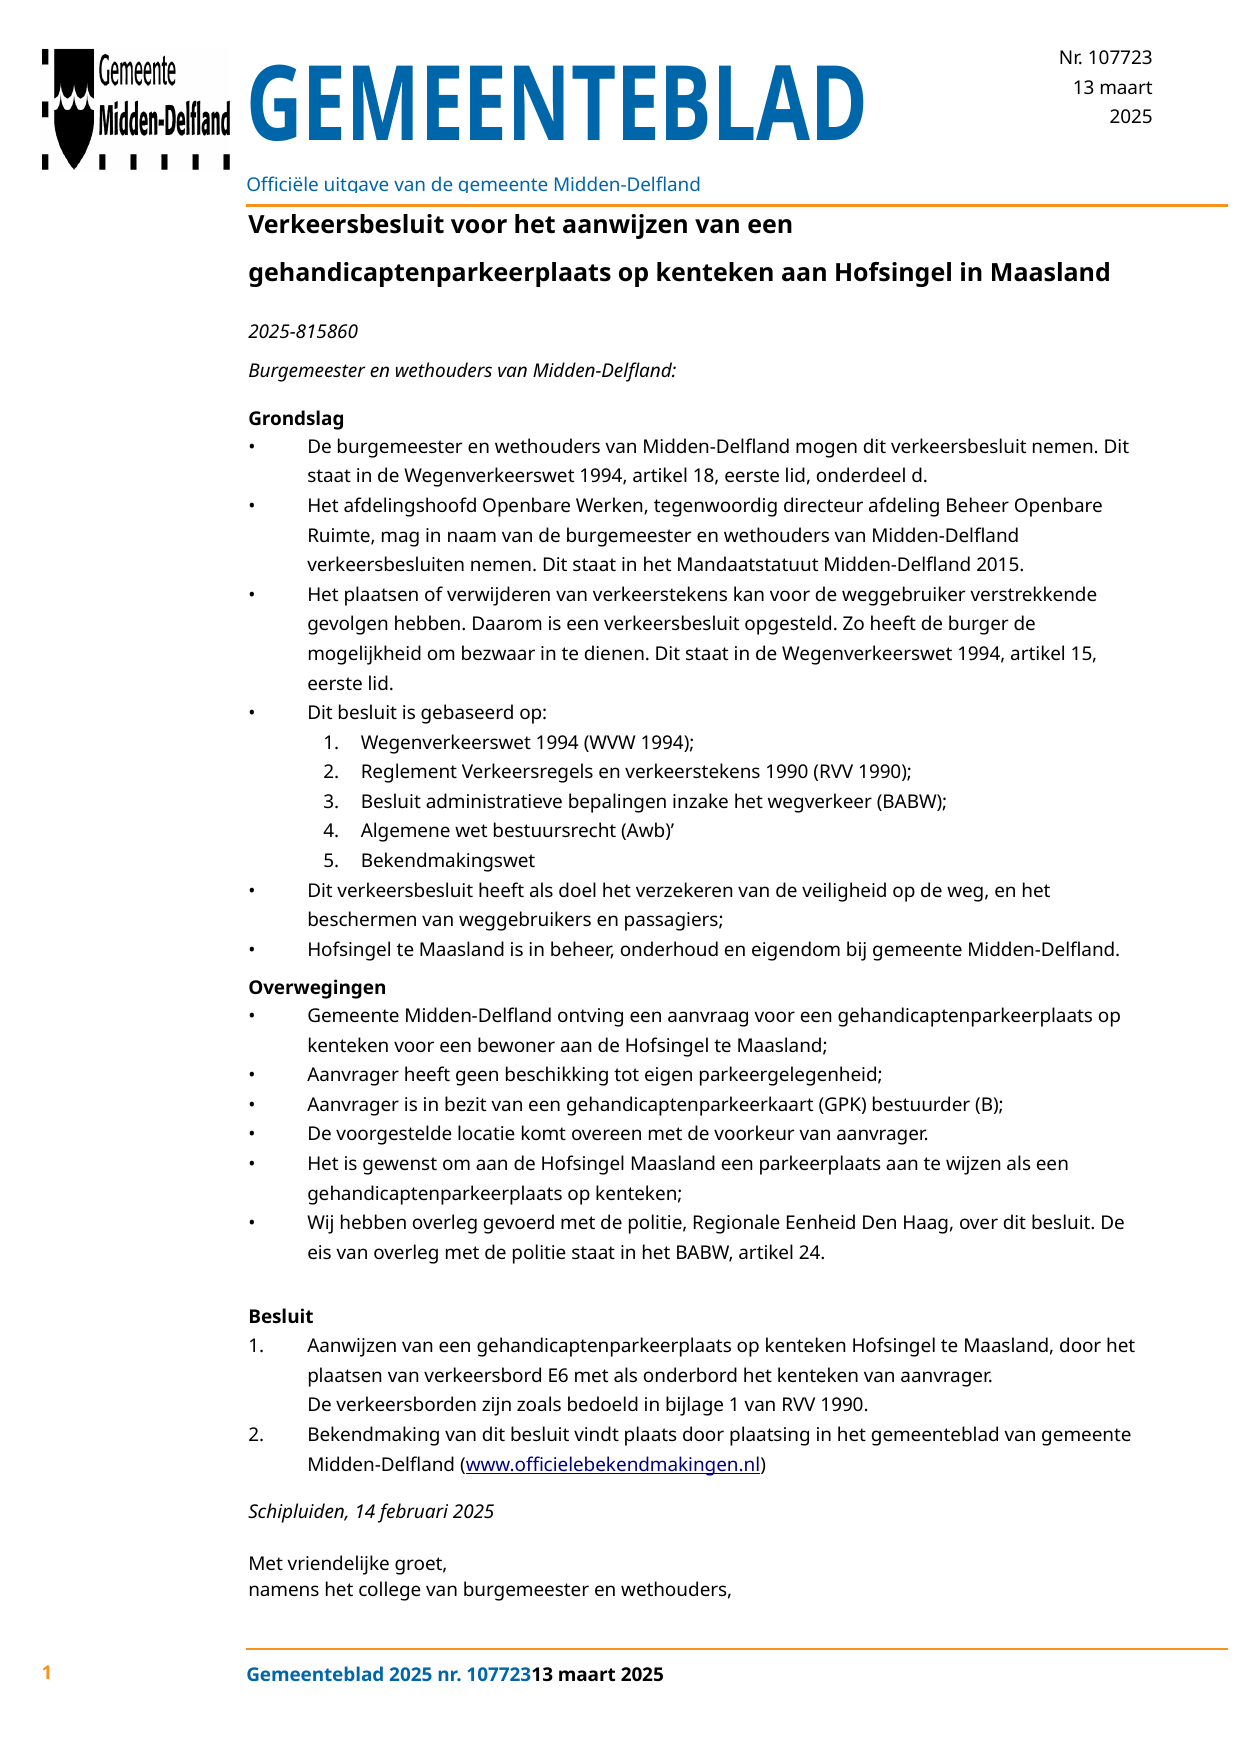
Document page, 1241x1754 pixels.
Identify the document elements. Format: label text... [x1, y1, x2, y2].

list Wij hebben overleg gevoerd met de politie, Regionale Eenheid Den Haag, over dit besluit. De eis van overleg met de politie staat in het BABW, artikel 24. [248, 1209, 1152, 1265]
list Algemene wet bestuursrecht (Awb)’ [323, 818, 1152, 843]
list Bekendmakingswet [323, 847, 1152, 873]
list Dit verkeersbesluit heeft als doel het verzekeren van de veiligheid op de weg, en het beschermen van weggebruikers en passagiers; [248, 877, 1152, 932]
list Aanwijzen van een gehandicaptenparkeerplaats op kenteken Hofsingel te Maasland, door het plaatsen van verkeersbord E6 met als onderbord het kenteken van aanvrager. [248, 1332, 1152, 1388]
text Overwegingen [248, 974, 1152, 1000]
list Besluit administratieve bepalingen inzake het wegverkeer (BABW); [323, 788, 1152, 814]
list Het is gewenst om aan de Hofsingel Maasland een parkeerplaats aan te wijzen als een gehandicaptenparkeerplaats op kenteken; [248, 1150, 1152, 1206]
list Wegenverkeerswet 1994 (WVW 1994); [323, 729, 1152, 755]
text namens het college van burgemeester en wethouders, [248, 1576, 1152, 1602]
list De voorgestelde locatie komt overeen met de voorkeur van aanvrager. [248, 1121, 1152, 1146]
list Dit besluit is gebaseerd op: [248, 699, 1152, 725]
list Hofsingel te Maasland is in beheer, onderhoud en eigendom bij gemeente Midden-Delfland. [248, 936, 1152, 962]
list Gemeente Midden-Delfland ontving een aanvraag voor een gehandicaptenparkeerplaats op kenteken voor een bewoner aan de Hofsingel te Maasland; [248, 1002, 1152, 1058]
text 2025-815860 [248, 318, 1152, 344]
text Grondslag [248, 405, 1152, 431]
list Bekendmaking van dit besluit vindt plaats door plaatsing in het gemeenteblad van gemeente Midden-Delfland (www.officielebekendmakingen.nl) [248, 1421, 1152, 1477]
list Aanvrager is in bezit van een gehandicaptenparkeerkaart (GPK) bestuurder (B); [248, 1091, 1152, 1117]
text Met vriendelijke groet, [248, 1550, 1152, 1576]
list Reglement Verkeersregels en verkeerstekens 1990 (RVV 1990); [323, 758, 1152, 784]
list De verkeersborden zijn zoals bedoeld in bijlage 1 van RVV 1990. [248, 1392, 1152, 1417]
text Verkeersbesluit voor het aanwijzen van een gehandicaptenparkeerplaats op kenteken aan Hofsingel in Maasland [248, 207, 1152, 288]
list De burgemeester en wethouders van Midden-Delfland mogen dit verkeersbesluit nemen. Dit staat in de Wegenverkeerswet 1994, artikel 18, eerste lid, onderdeel d. [248, 433, 1152, 488]
text Burgemeester en wethouders van Midden-Delfland: [248, 357, 1152, 383]
list Het plaatsen of verwijderen van verkeerstekens kan voor de weggebruiker verstrekkende gevolgen hebben. Daarom is een verkeersbesluit opgesteld. Zo heeft de burger de mogelijkheid om bezwaar in te dienen. Dit staat in de Wegenverkeerswet 1994, artikel 15, eerste lid. [248, 581, 1152, 696]
picture [41, 47, 231, 172]
list Het afdelingshoofd Openbare Werken, tegenwoordig directeur afdeling Beheer Openbare Ruimte, mag in naam van de burgemeester en wethouders van Midden-Delfland verkeersbesluiten nemen. Dit staat in het Mandaatstatuut Midden-Delfland 2015. [248, 492, 1152, 577]
text Besluit [248, 1303, 1152, 1329]
list Aanvrager heeft geen beschikking tot eigen parkeergelegenheid; [248, 1061, 1152, 1087]
text Schipluiden, 14 februari 2025 [248, 1499, 1152, 1524]
